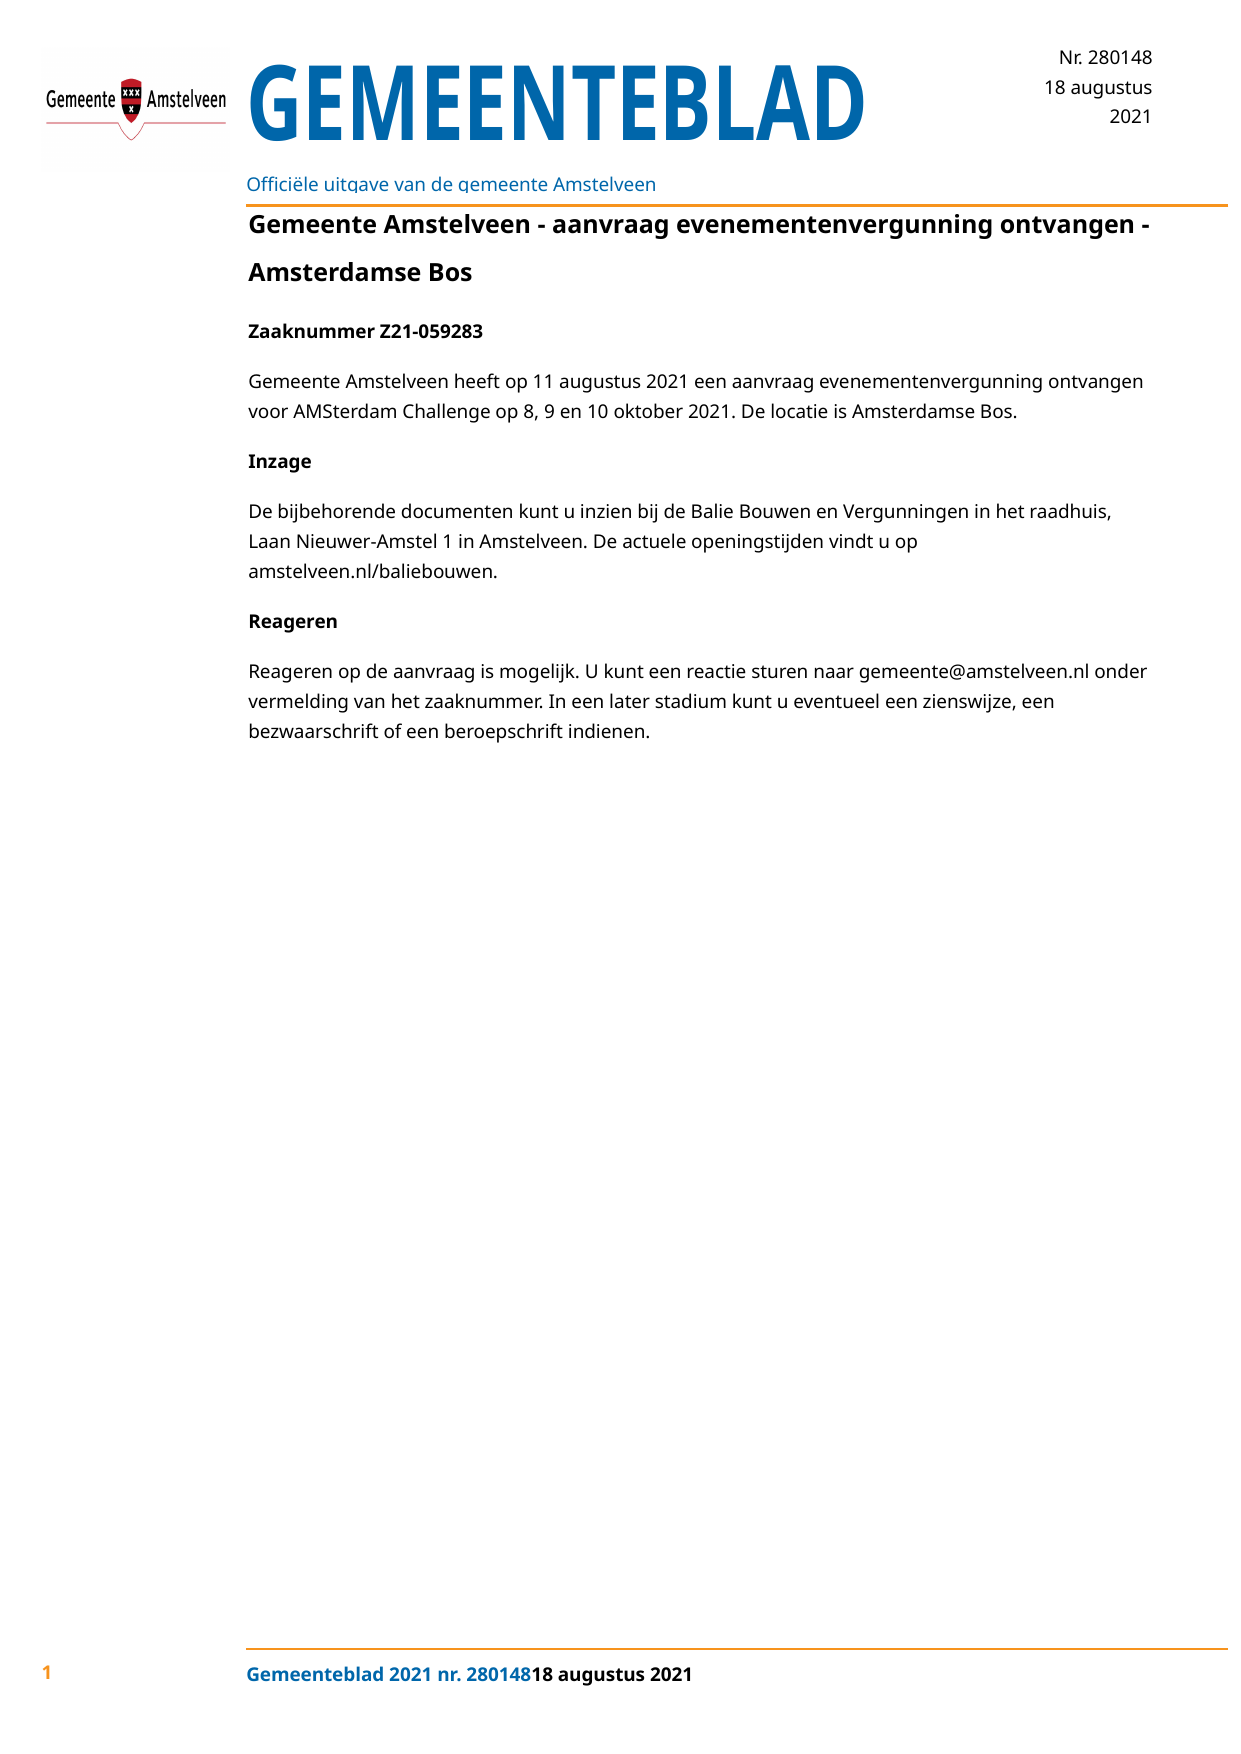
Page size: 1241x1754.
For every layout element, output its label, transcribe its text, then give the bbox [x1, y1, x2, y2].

text Gemeente Amstelveen heeft op 11 augustus 2021 een aanvraag evenementenvergunning ontvangen voor AMSterdam Challenge op 8, 9 en 10 oktober 2021. De locatie is Amsterdamse Bos. [248, 368, 1152, 424]
picture [41, 47, 231, 172]
text De bijbehorende documenten kunt u inzien bij de Balie Bouwen en Vergunningen in het raadhuis, Laan Nieuwer-Amstel 1 in Amstelveen. De actuele openingstijden vindt u op amstelveen.nl/baliebouwen. [248, 499, 1152, 584]
text Zaaknummer Z21-059283 [248, 318, 1152, 344]
text Reageren [248, 608, 1152, 634]
text Gemeente Amstelveen - aanvraag evenementenvergunning ontvangen - Amsterdamse Bos [248, 207, 1152, 288]
text Reageren op de aanvraag is mogelijk. U kunt een reactie sturen naar gemeente@amstelveen.nl onder vermelding van het zaaknummer. In een later stadium kunt u eventueel een zienswijze, een bezwaarschrift of een beroepschrift indienen. [248, 659, 1152, 744]
text Inzage [248, 448, 1152, 474]
